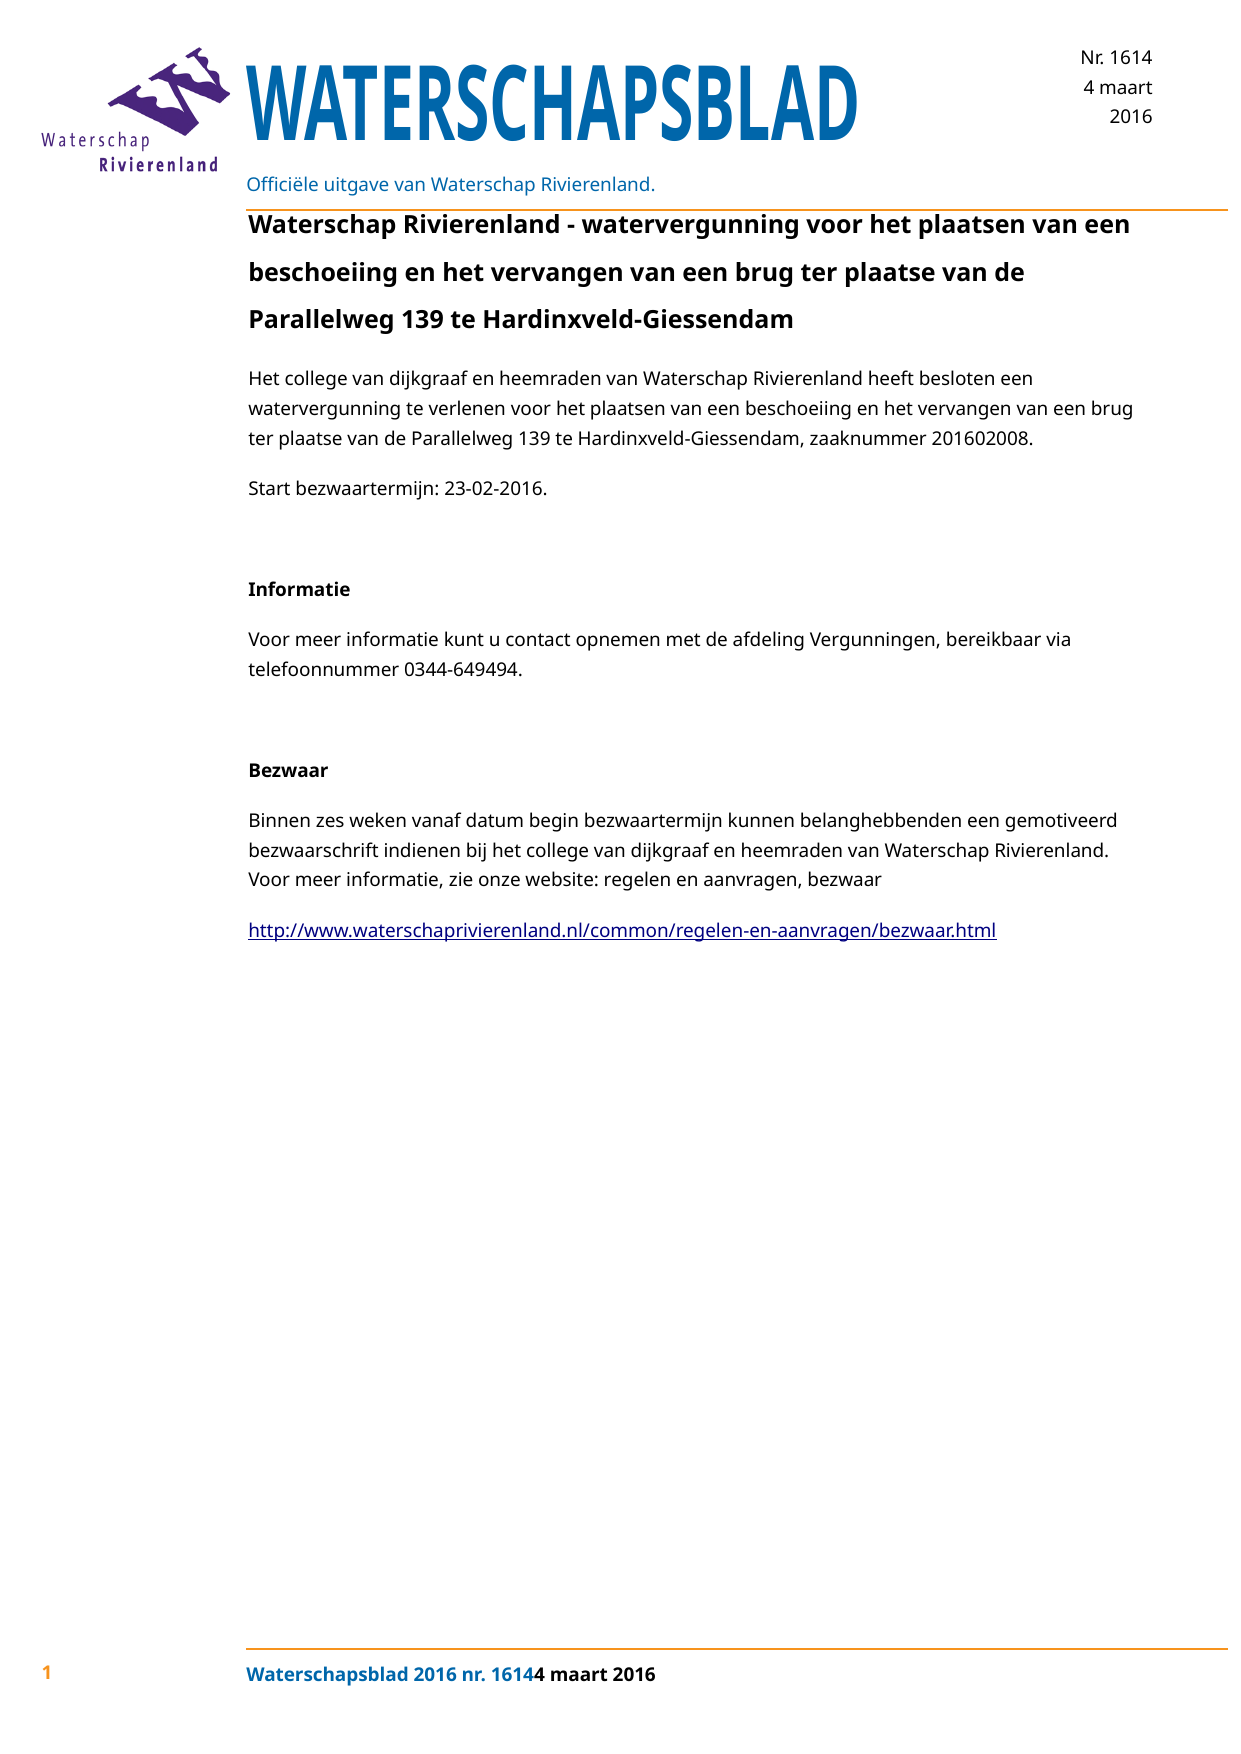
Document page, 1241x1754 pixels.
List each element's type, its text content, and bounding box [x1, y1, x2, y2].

text http://www.waterschaprivierenland.nl/common/regelen-en-aanvragen/bezwaar.html [248, 917, 1152, 942]
picture [41, 47, 231, 172]
text Binnen zes weken vanaf datum begin bezwaartermijn kunnen belanghebbenden een gemotiveerd bezwaarschrift indienen bij het college van dijkgraaf en heemraden van Waterschap Rivierenland. Voor meer informatie, zie onze website: regelen en aanvragen, bezwaar [248, 807, 1152, 892]
text Voor meer informatie kunt u contact opnemen met de afdeling Vergunningen, bereikbaar via telefoonnummer 0344-649494. [248, 626, 1152, 682]
text Het college van dijkgraaf en heemraden van Waterschap Rivierenland heeft besloten een watervergunning te verlenen voor het plaatsen van een beschoeiing en het vervangen van een brug ter plaatse van de Parallelweg 139 te Hardinxveld-Giessendam, zaaknummer 201602008. [248, 366, 1152, 450]
text Start bezwaartermijn: 23-02-2016. [248, 475, 1152, 501]
text Waterschap Rivierenland - watervergunning voor het plaatsen van een beschoeiing en het vervangen van een brug ter plaatse van de Parallelweg 139 te Hardinxveld-Giessendam [248, 211, 1152, 336]
text Bezwaar [248, 757, 1152, 782]
text Informatie [248, 576, 1152, 602]
